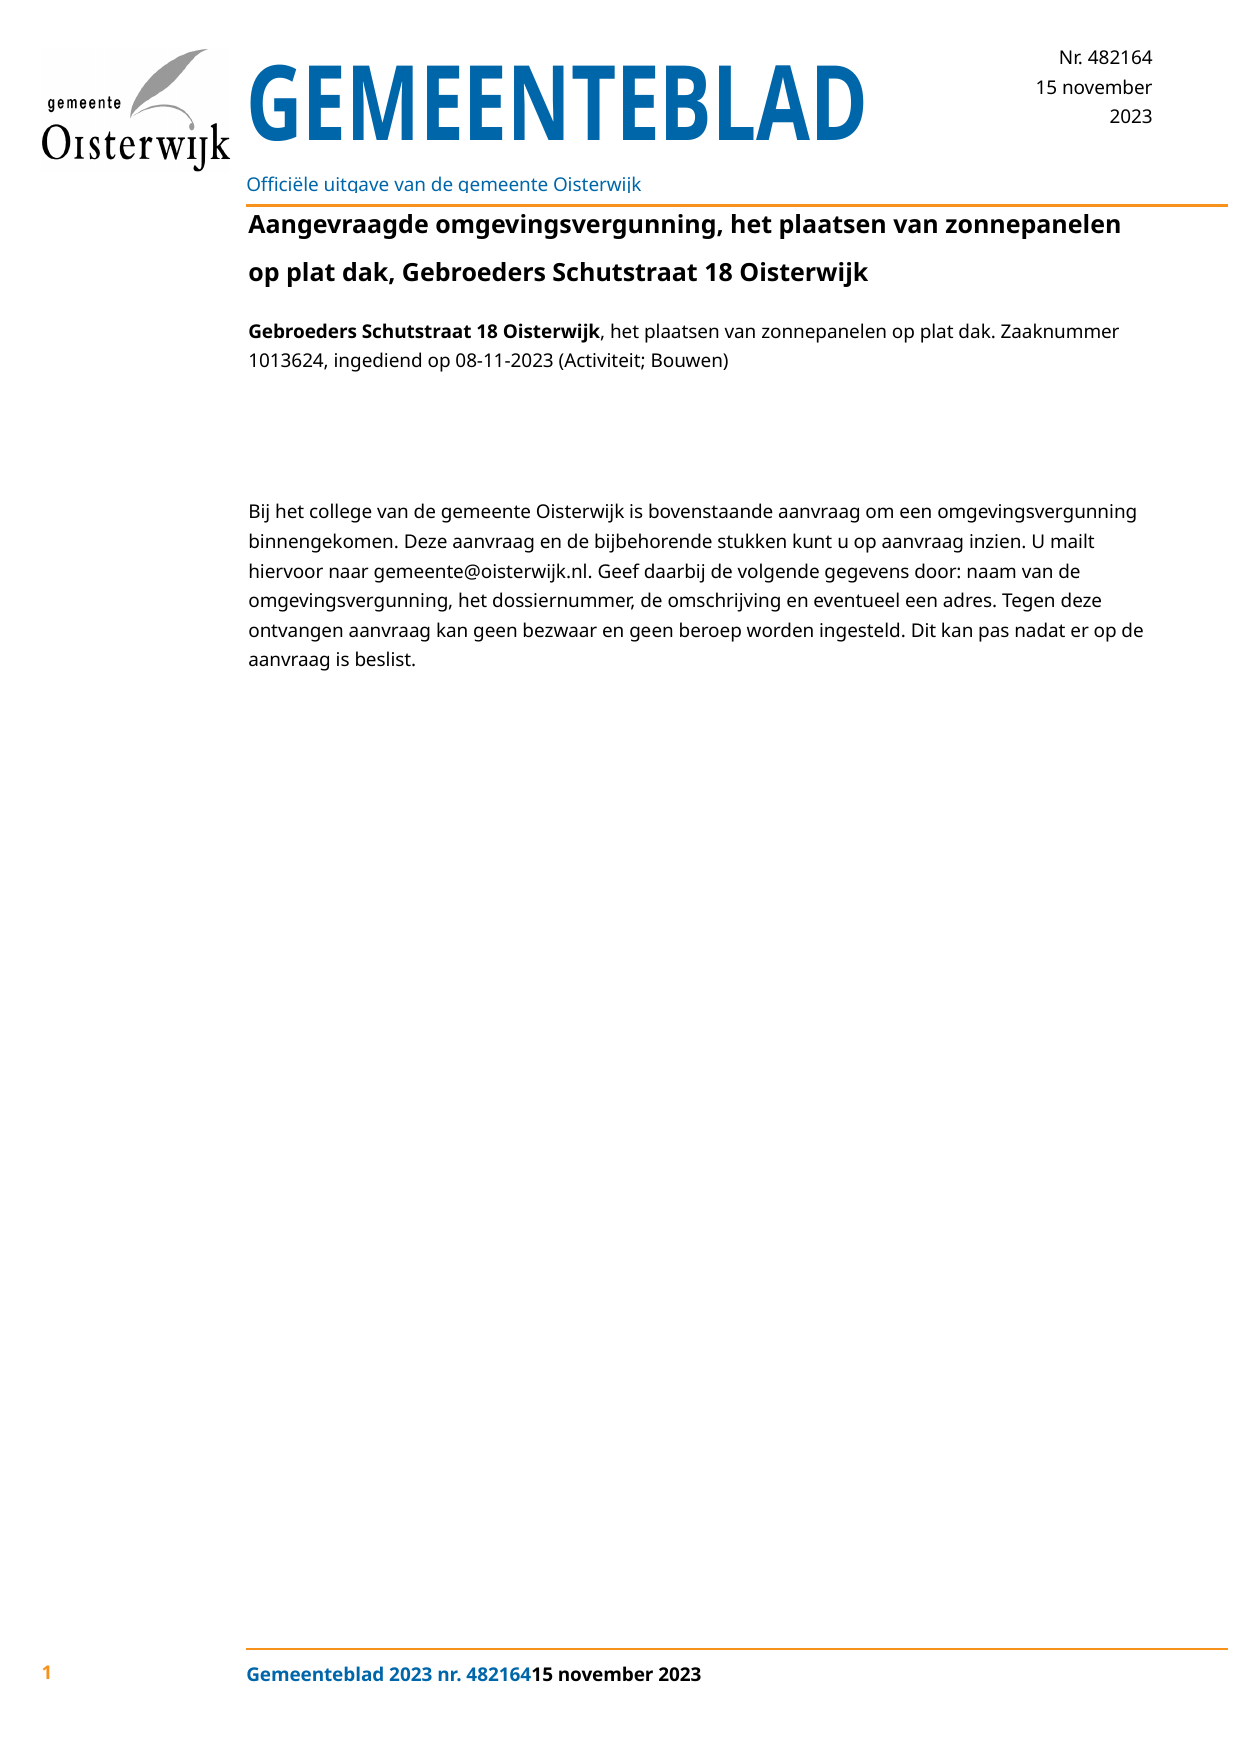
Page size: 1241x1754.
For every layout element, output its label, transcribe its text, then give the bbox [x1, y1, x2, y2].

text Gebroeders Schutstraat 18 Oisterwijk, het plaatsen van zonnepanelen op plat dak. Zaaknummer 1013624, ingediend op 08-11-2023 (Activiteit; Bouwen) [248, 318, 1152, 373]
text Aangevraagde omgevingsvergunning, het plaatsen van zonnepanelen op plat dak, Gebroeders Schutstraat 18 Oisterwijk [248, 207, 1152, 288]
text Bij het college van de gemeente Oisterwijk is bovenstaande aanvraag om een omgevingsvergunning binnengekomen. Deze aanvraag en de bijbehorende stukken kunt u op aanvraag inzien. U mailt hiervoor naar gemeente@oisterwijk.nl. Geef daarbij de volgende gegevens door: naam van de omgevingsvergunning, het dossiernummer, de omschrijving en eventueel een adres. Tegen deze ontvangen aanvraag kan geen bezwaar en geen beroep worden ingesteld. Dit kan pas nadat er op de aanvraag is beslist. [248, 499, 1152, 672]
picture [41, 47, 231, 172]
